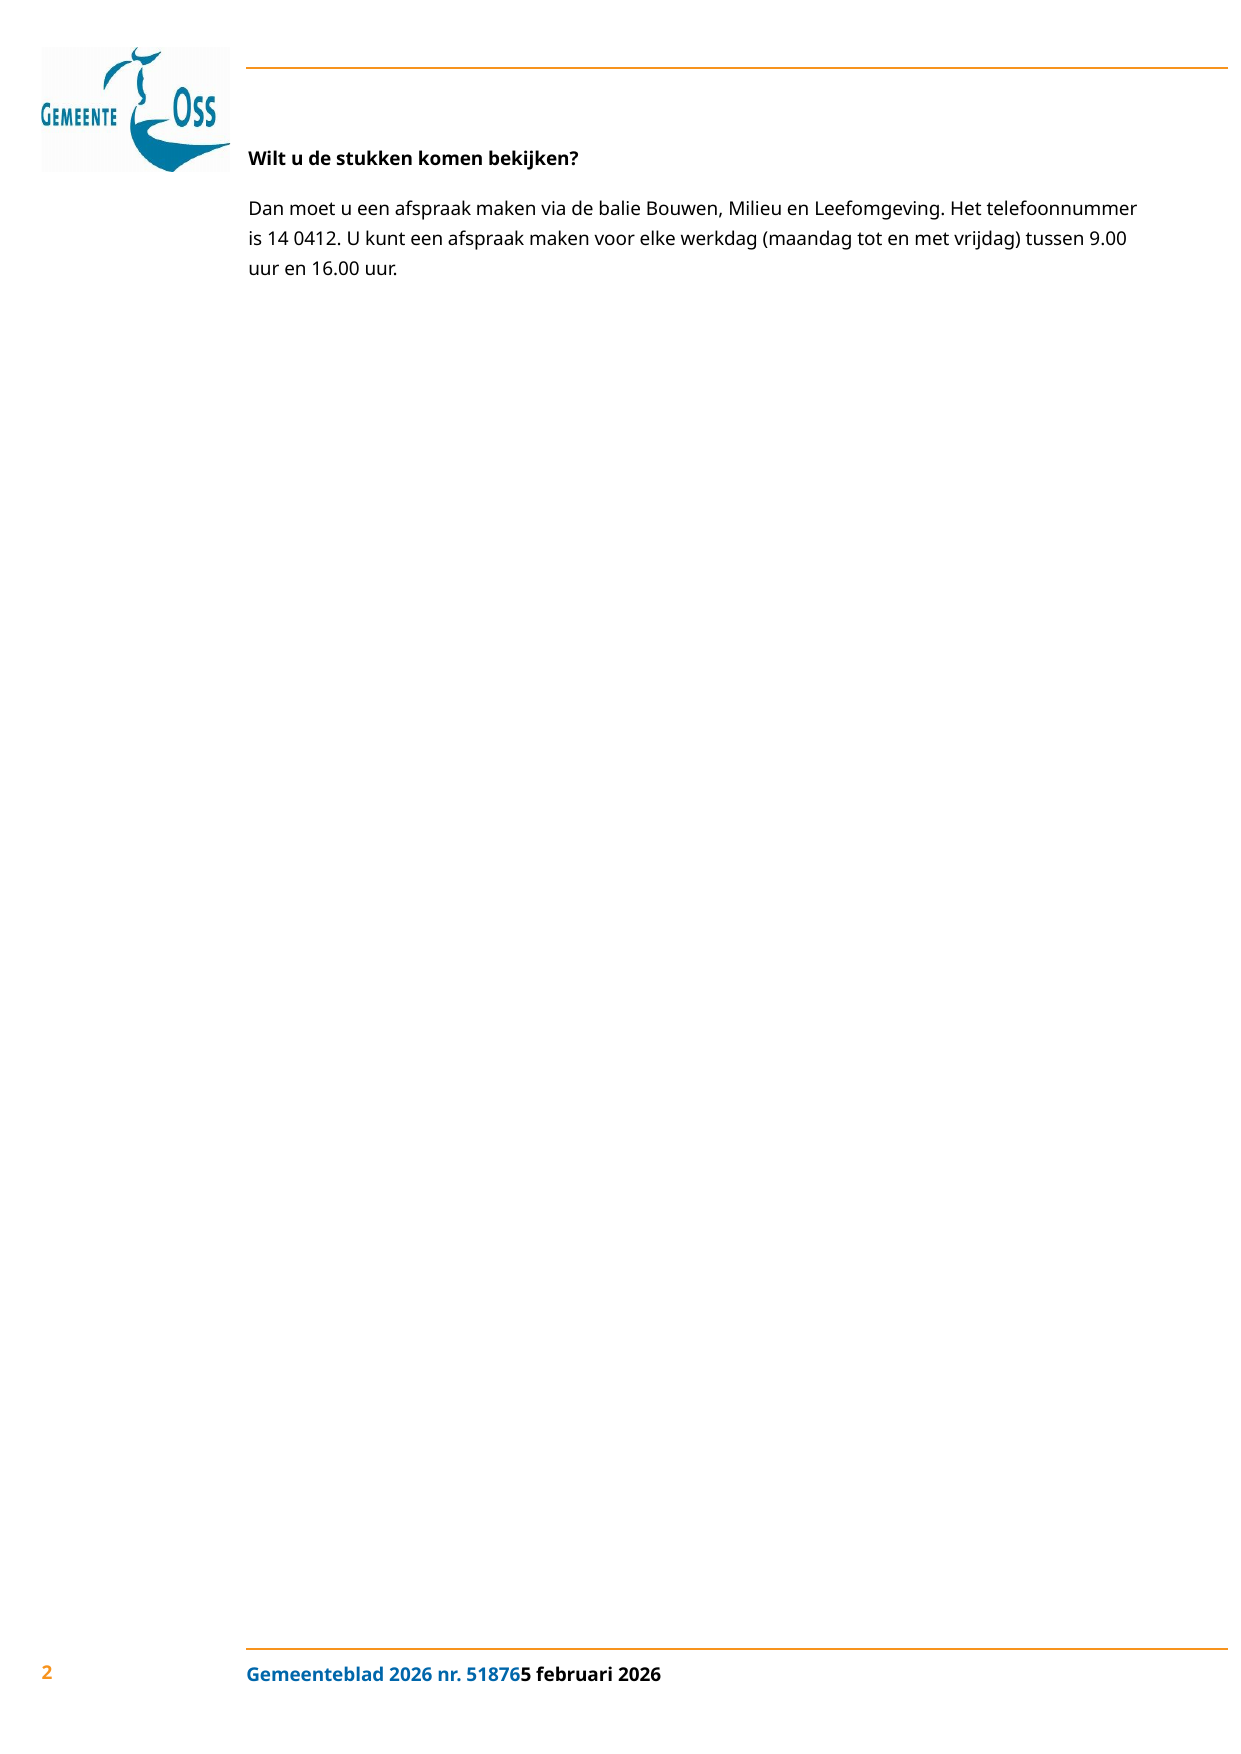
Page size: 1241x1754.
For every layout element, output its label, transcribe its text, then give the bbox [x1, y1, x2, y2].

picture [41, 47, 231, 172]
text Wilt u de stukken komen bekijken? [248, 145, 1152, 171]
text Dan moet u een afspraak maken via de balie Bouwen, Milieu en Leefomgeving. Het telefoonnummer is 14 0412. U kunt een afspraak maken voor elke werkdag (maandag tot en met vrijdag) tussen 9.00 uur en 16.00 uur. [248, 196, 1152, 281]
